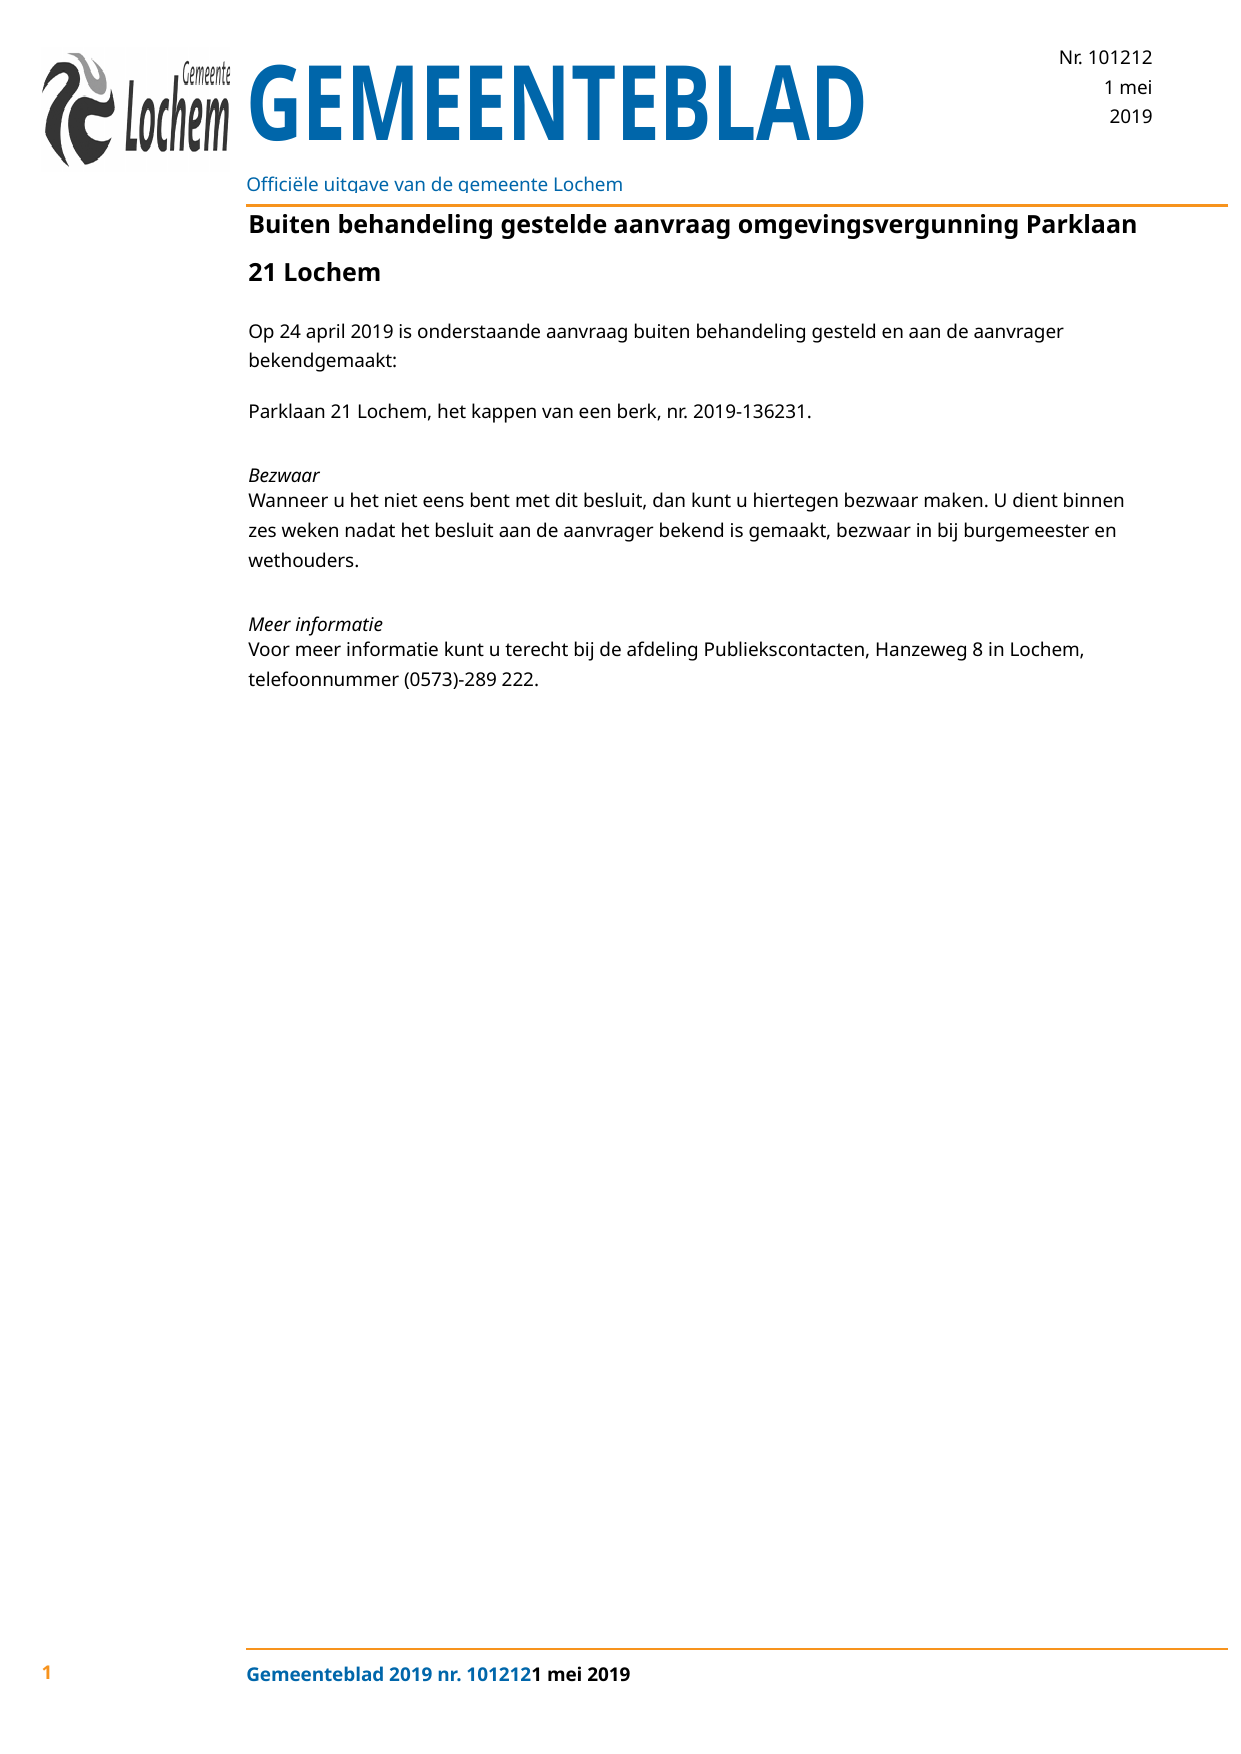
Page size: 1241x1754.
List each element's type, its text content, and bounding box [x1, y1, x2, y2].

text Wanneer u het niet eens bent met dit besluit, dan kunt u hiertegen bezwaar maken. U dient binnen zes weken nadat het besluit aan de aanvrager bekend is gemaakt, bezwaar in bij burgemeester en wethouders. [248, 488, 1152, 572]
text Op 24 april 2019 is onderstaande aanvraag buiten behandeling gesteld en aan de aanvrager bekendgemaakt: [248, 318, 1152, 373]
text Voor meer informatie kunt u terecht bij de afdeling Publiekscontacten, Hanzeweg 8 in Lochem, telefoonnummer (0573)-289 222. [248, 636, 1152, 692]
text Bezwaar [248, 462, 1152, 488]
picture [41, 47, 231, 172]
text Buiten behandeling gestelde aanvraag omgevingsvergunning Parklaan 21 Lochem [248, 207, 1152, 288]
text Parklaan 21 Lochem, het kappen van een berk, nr. 2019-136231. [248, 398, 1152, 424]
text Meer informatie [248, 611, 1152, 636]
